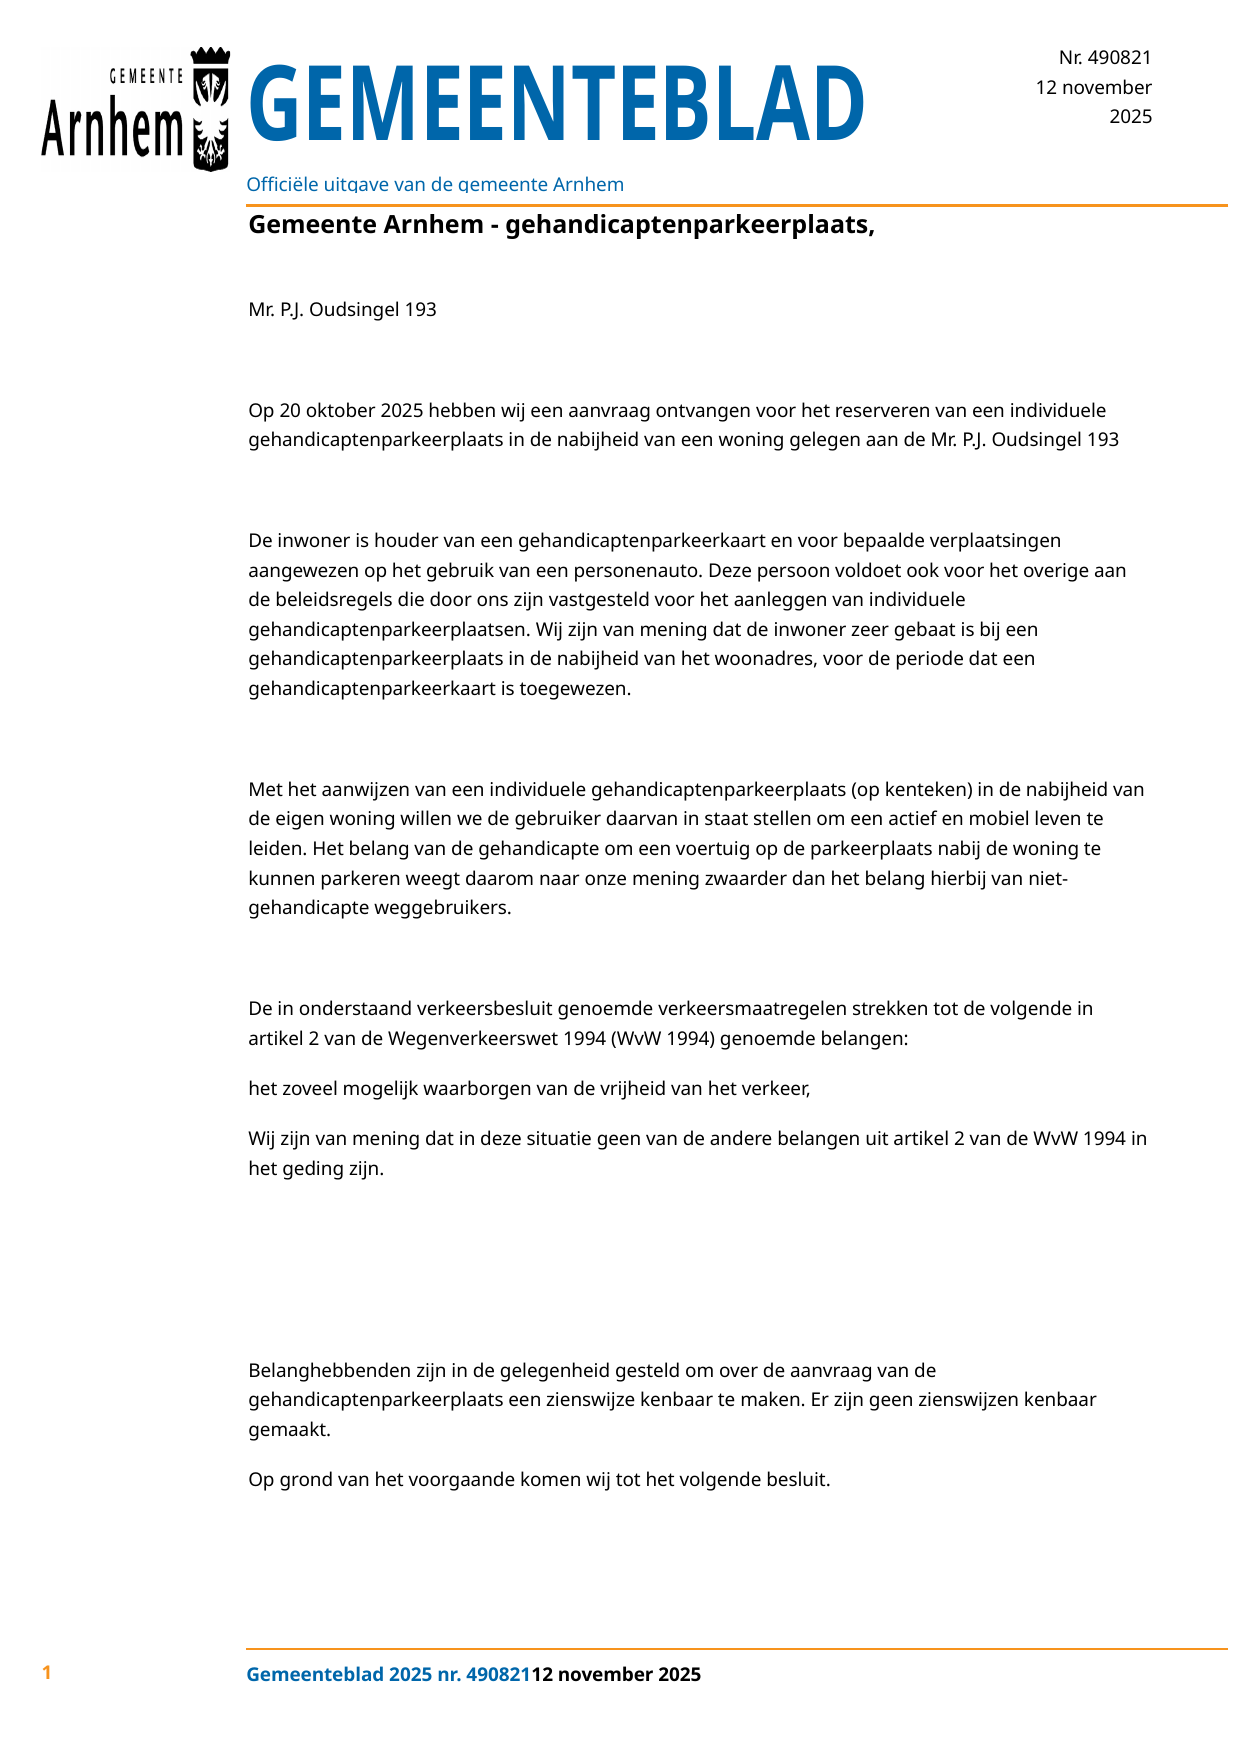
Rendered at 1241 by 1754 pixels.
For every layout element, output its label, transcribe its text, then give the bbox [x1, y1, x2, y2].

text Op grond van het voorgaande komen wij tot het volgende besluit. [248, 1466, 1152, 1492]
text De inwoner is houder van een gehandicaptenparkeerkaart en voor bepaalde verplaatsingen aangewezen op het gebruik van een personenauto. Deze persoon voldoet ook voor het overige aan de beleidsregels die door ons zijn vastgesteld voor het aanleggen van individuele gehandicaptenparkeerplaatsen. Wij zijn van mening dat de inwoner zeer gebaat is bij een gehandicaptenparkeerplaats in de nabijheid van het woonadres, voor de periode dat een gehandicaptenparkeerkaart is toegewezen. [248, 527, 1152, 701]
text De in onderstaand verkeersbesluit genoemde verkeersmaatregelen strekken tot de volgende in artikel 2 van de Wegenverkeerswet 1994 (WvW 1994) genoemde belangen: [248, 995, 1152, 1051]
text Op 20 oktober 2025 hebben wij een aanvraag ontvangen voor het reserveren van een individuele gehandicaptenparkeerplaats in de nabijheid van een woning gelegen aan de Mr. P.J. Oudsingel 193 [248, 397, 1152, 452]
text Belanghebbenden zijn in de gelegenheid gesteld om over de aanvraag van de gehandicaptenparkeerplaats een zienswijze kenbaar te maken. Er zijn geen zienswijzen kenbaar gemaakt. [248, 1357, 1152, 1442]
text het zoveel mogelijk waarborgen van de vrijheid van het verkeer, [248, 1075, 1152, 1101]
text Wij zijn van mening dat in deze situatie geen van de andere belangen uit artikel 2 van de WvW 1994 in het geding zijn. [248, 1126, 1152, 1181]
text Met het aanwijzen van een individuele gehandicaptenparkeerplaats (op kenteken) in de nabijheid van de eigen woning willen we de gebruiker daarvan in staat stellen om een actief en mobiel leven te leiden. Het belang van de gehandicapte om een voertuig op de parkeerplaats nabij de woning te kunnen parkeren weegt daarom naar onze mening zwaarder dan het belang hierbij van niet-gehandicapte weggebruikers. [248, 776, 1152, 920]
picture [41, 47, 231, 172]
text Gemeente Arnhem - gehandicaptenparkeerplaats, [248, 207, 1152, 241]
text Mr. P.J. Oudsingel 193 [248, 296, 1152, 322]
